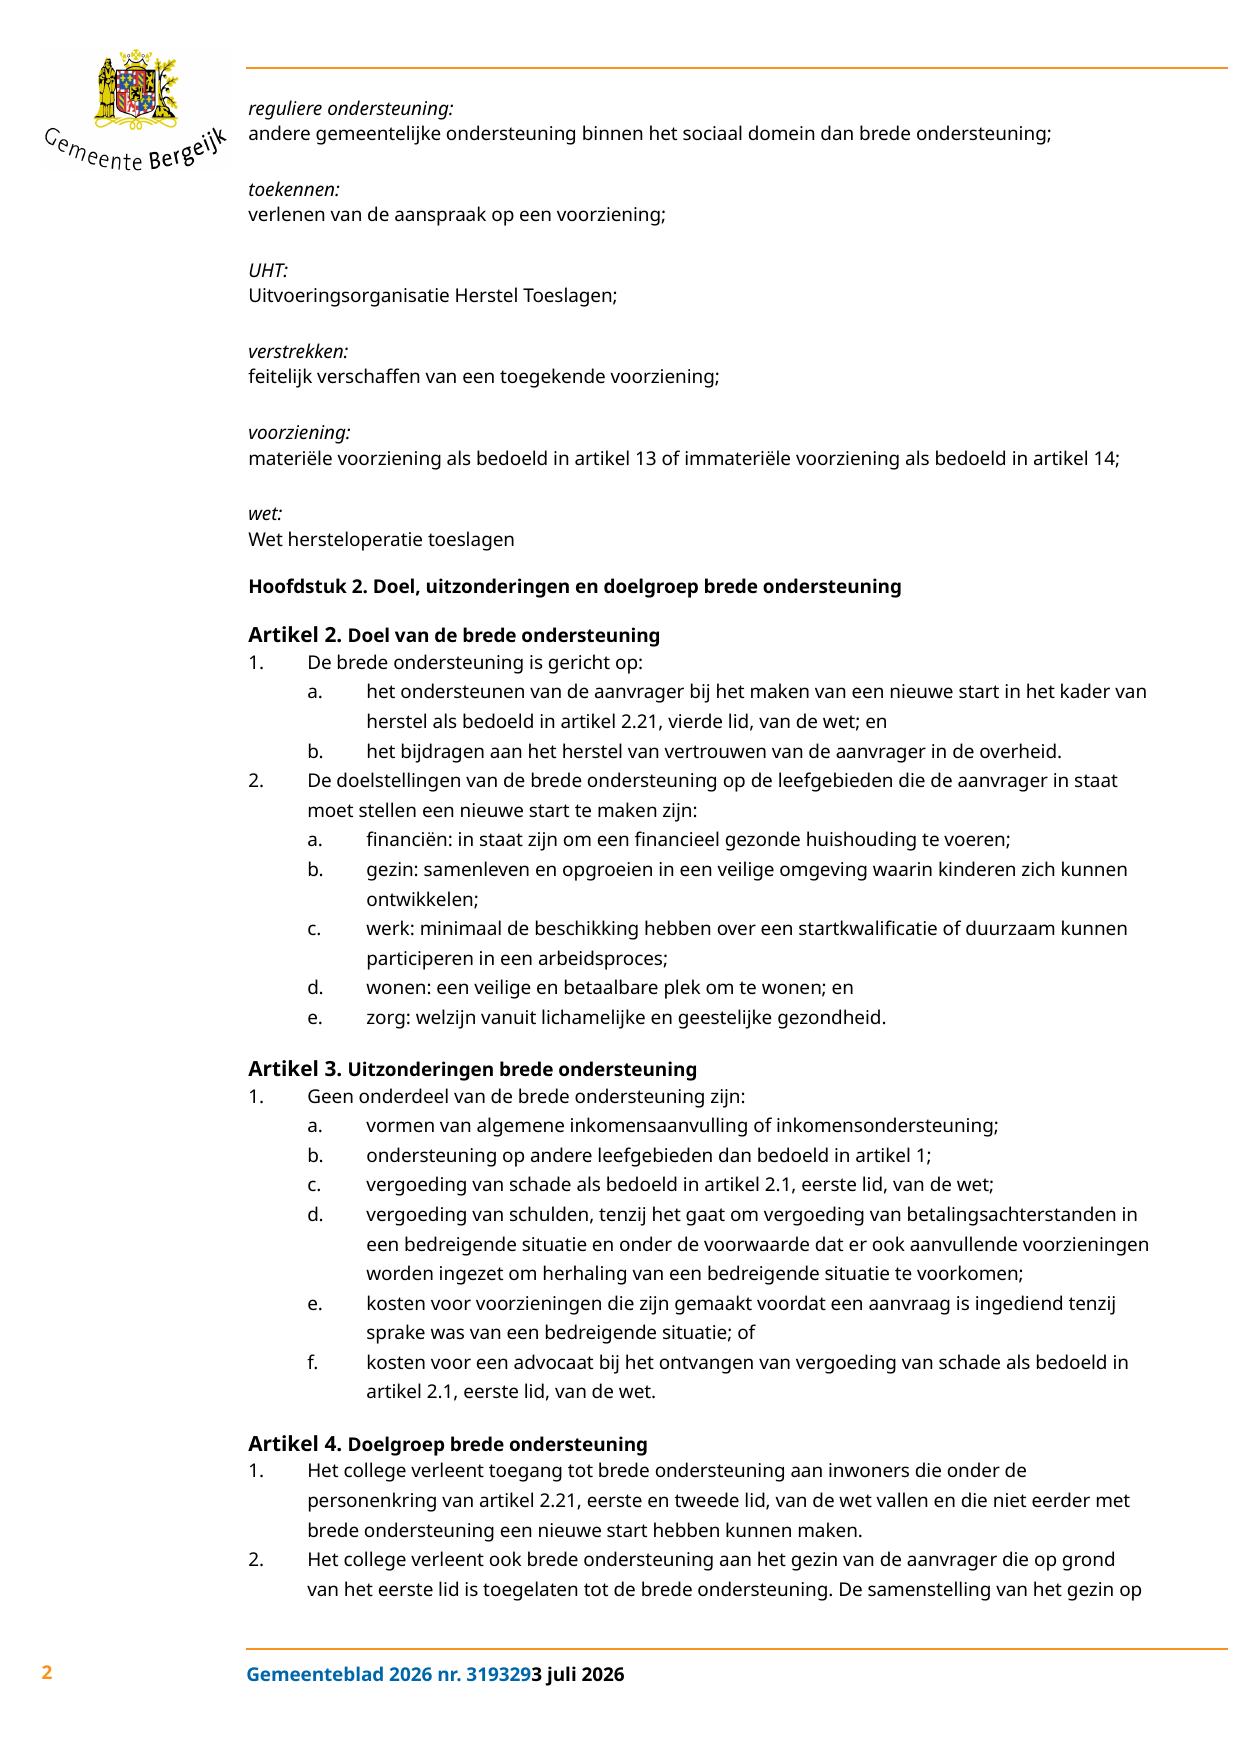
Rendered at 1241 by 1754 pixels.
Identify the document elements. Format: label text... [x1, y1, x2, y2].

list wonen: een veilige en betaalbare plek om te wonen; en [307, 974, 1152, 1000]
text Artikel 2. Doel van de brede ondersteuning [248, 621, 1152, 649]
list De brede ondersteuning is gericht op: [248, 649, 1152, 675]
text wet: [248, 500, 1152, 526]
text Uitvoeringsorganisatie Herstel Toeslagen; [248, 283, 1152, 308]
text materiële voorziening als bedoeld in artikel 13 of immateriële voorziening als bedoeld in artikel 14; [248, 445, 1152, 470]
text feitelijk verschaffen van een toegekende voorziening; [248, 364, 1152, 389]
text reguliere ondersteuning: [248, 95, 1152, 121]
text toekennen: [248, 176, 1152, 202]
text Artikel 3. Uitzonderingen brede ondersteuning [248, 1054, 1152, 1083]
text Hoofdstuk 2. Doel, uitzonderingen en doelgroep brede ondersteuning [248, 571, 1152, 600]
list Het college verleent ook brede ondersteuning aan het gezin van de aanvrager die op grond van het eerste lid is toegelaten tot de brede ondersteuning. De samenstelling van het gezin op [248, 1546, 1152, 1602]
list werk: minimaal de beschikking hebben over een startkwalificatie of duurzaam kunnen participeren in een arbeidsproces; [307, 915, 1152, 971]
list ondersteuning op andere leefgebieden dan bedoeld in artikel 1; [307, 1142, 1152, 1168]
list vergoeding van schulden, tenzij het gaat om vergoeding van betalingsachterstanden in een bedreigende situatie en onder de voorwaarde dat er ook aanvullende voorzieningen worden ingezet om herhaling van een bedreigende situatie te voorkomen; [307, 1201, 1152, 1286]
text verstrekken: [248, 338, 1152, 364]
text verlenen van de aanspraak op een voorziening; [248, 202, 1152, 227]
list kosten voor voorzieningen die zijn gemaakt voordat een aanvraag is ingediend tenzij sprake was van een bedreigende situatie; of [307, 1290, 1152, 1345]
list het ondersteunen van de aanvrager bij het maken van een nieuwe start in het kader van herstel als bedoeld in artikel 2.21, vierde lid, van de wet; en [307, 679, 1152, 734]
text UHT: [248, 257, 1152, 283]
list vormen van algemene inkomensaanvulling of inkomensondersteuning; [307, 1112, 1152, 1138]
text Artikel 4. Doelgroep brede ondersteuning [248, 1429, 1152, 1458]
list kosten voor een advocaat bij het ontvangen van vergoeding van schade als bedoeld in artikel 2.1, eerste lid, van de wet. [307, 1349, 1152, 1404]
list Het college verleent toegang tot brede ondersteuning aan inwoners die onder de personenkring van artikel 2.21, eerste en tweede lid, van de wet vallen en die niet eerder met brede ondersteuning een nieuwe start hebben kunnen maken. [248, 1458, 1152, 1542]
list het bijdragen aan het herstel van vertrouwen van de aanvrager in de overheid. [307, 738, 1152, 763]
list Geen onderdeel van de brede ondersteuning zijn: [248, 1083, 1152, 1109]
list vergoeding van schade als bedoeld in artikel 2.1, eerste lid, van de wet; [307, 1172, 1152, 1197]
text voorziening: [248, 419, 1152, 445]
text andere gemeentelijke ondersteuning binnen het sociaal domein dan brede ondersteuning; [248, 121, 1152, 146]
text Wet hersteloperatie toeslagen [248, 526, 1152, 551]
picture [41, 47, 231, 172]
list zorg: welzijn vanuit lichamelijke en geestelijke gezondheid. [307, 1004, 1152, 1030]
list De doelstellingen van de brede ondersteuning op de leefgebieden die de aanvrager in staat moet stellen een nieuwe start te maken zijn: [248, 767, 1152, 823]
list financiën: in staat zijn om een financieel gezonde huishouding te voeren; [307, 827, 1152, 852]
list gezin: samenleven en opgroeien in een veilige omgeving waarin kinderen zich kunnen ontwikkelen; [307, 856, 1152, 911]
